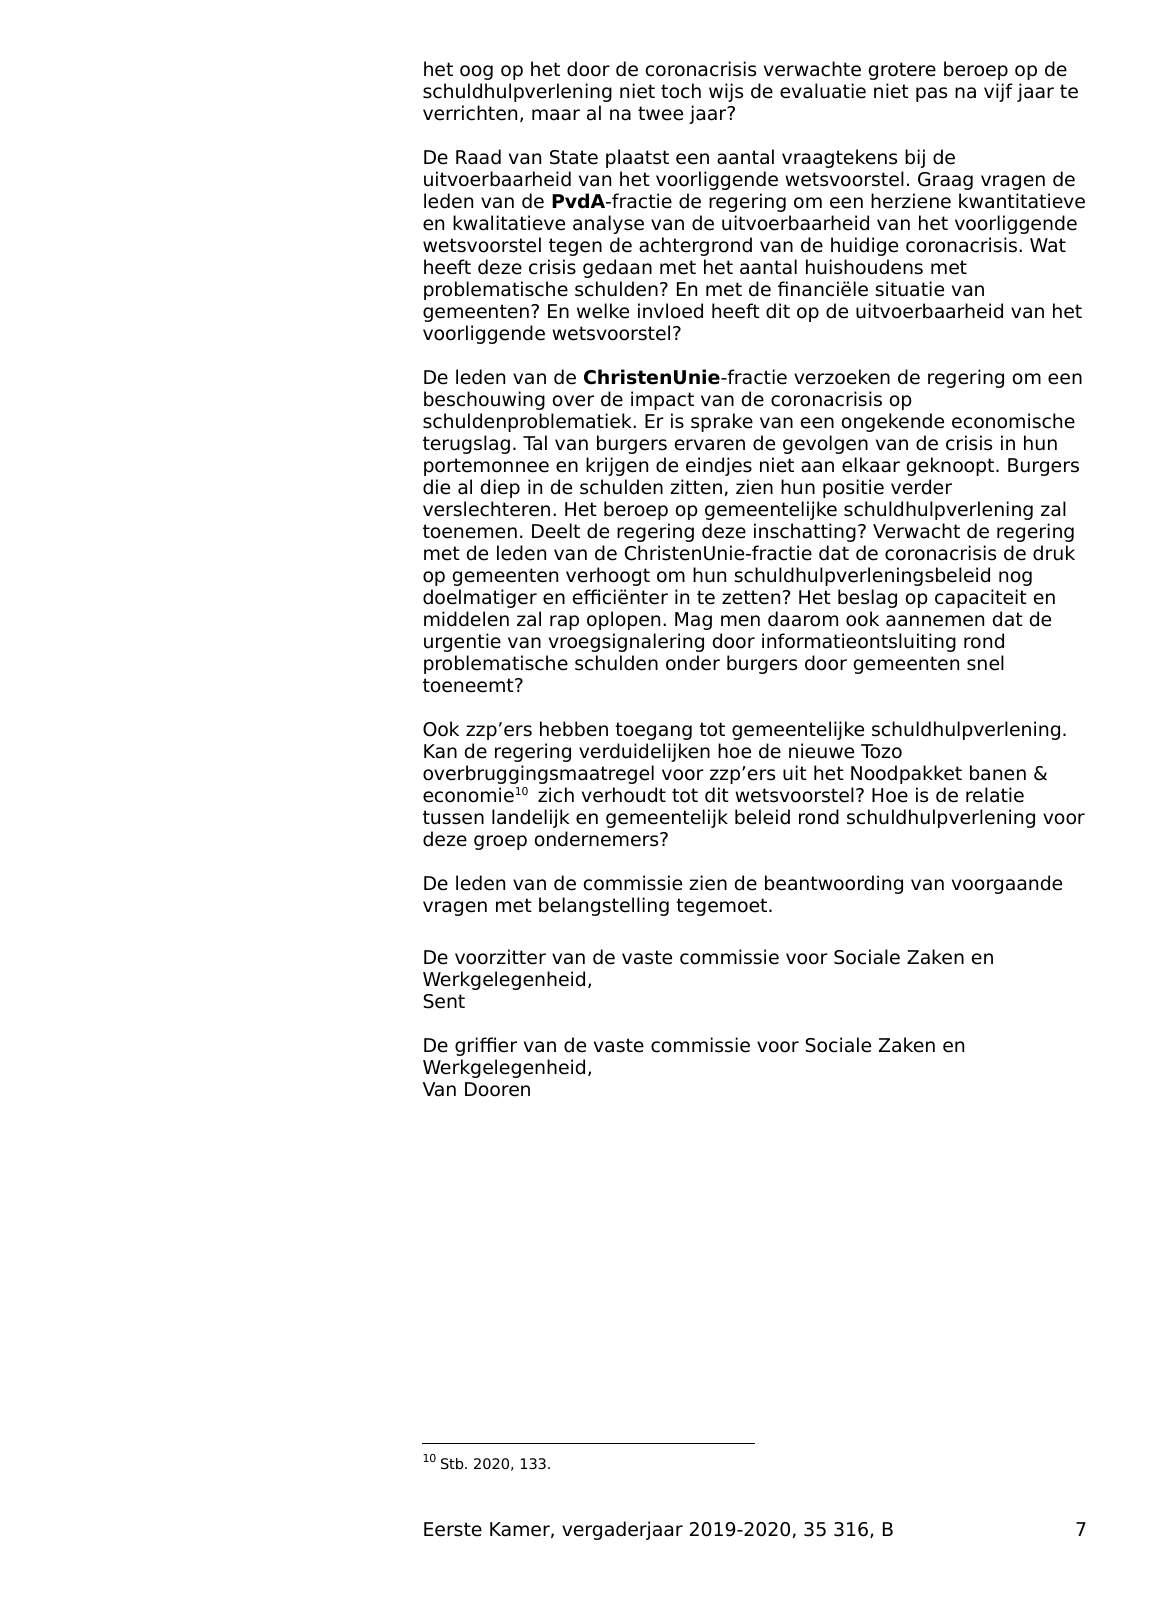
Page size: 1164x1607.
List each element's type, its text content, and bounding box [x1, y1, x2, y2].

text Stb. 2020, 133. [422, 1452, 1087, 1474]
text De Raad van State plaatst een aantal vraagtekens bij de uitvoerbaarheid van het voorliggende wetsvoorstel. Graag vragen de leden van de PvdA-fractie de regering om een herziene kwantitatieve en kwalitatieve analyse van de uitvoerbaarheid van het voorliggende wetsvoorstel tegen de achtergrond van de huidige coronacrisis. Wat heeft deze crisis gedaan met het aantal huishoudens met problematische schulden? En met de financiële situatie van gemeenten? En welke invloed heeft dit op de uitvoerbaarheid van het voorliggende wetsvoorstel? [422, 147, 1087, 345]
text Ook zzp’ers hebben toegang tot gemeentelijke schuldhulpverlening. Kan de regering verduidelijken hoe de nieuwe Tozo overbruggingsmaatregel voor zzp’ers uit het Noodpakket banen & economie zich verhoudt tot dit wetsvoorstel? Hoe is de relatie tussen landelijk en gemeentelijk beleid rond schuldhulpverlening voor deze groep ondernemers? [422, 719, 1087, 851]
text De griffier van de vaste commissie voor Sociale Zaken en Werkgelegenheid, Van Dooren [422, 1035, 1087, 1101]
text De leden van de commissie zien de beantwoording van voorgaande vragen met belangstelling tegemoet. [422, 873, 1087, 917]
text De voorzitter van de vaste commissie voor Sociale Zaken en Werkgelegenheid, Sent [422, 947, 1087, 1013]
text het oog op het door de coronacrisis verwachte grotere beroep op de schuldhulpverlening niet toch wijs de evaluatie niet pas na vijf jaar te verrichten, maar al na twee jaar? [422, 59, 1087, 125]
text De leden van de ChristenUnie-fractie verzoeken de regering om een beschouwing over de impact van de coronacrisis op schuldenproblematiek. Er is sprake van een ongekende economische terugslag. Tal van burgers ervaren de gevolgen van de crisis in hun portemonnee en krijgen de eindjes niet aan elkaar geknoopt. Burgers die al diep in de schulden zitten, zien hun positie verder verslechteren. Het beroep op gemeentelijke schuldhulpverlening zal toenemen. Deelt de regering deze inschatting? Verwacht de regering met de leden van de ChristenUnie-fractie dat de coronacrisis de druk op gemeenten verhoogt om hun schuldhulpverleningsbeleid nog doelmatiger en efficiënter in te zetten? Het beslag op capaciteit en middelen zal rap oplopen. Mag men daarom ook aannemen dat de urgentie van vroegsignalering door informatieontsluiting rond problematische schulden onder burgers door gemeenten snel toeneemt? [422, 367, 1087, 697]
